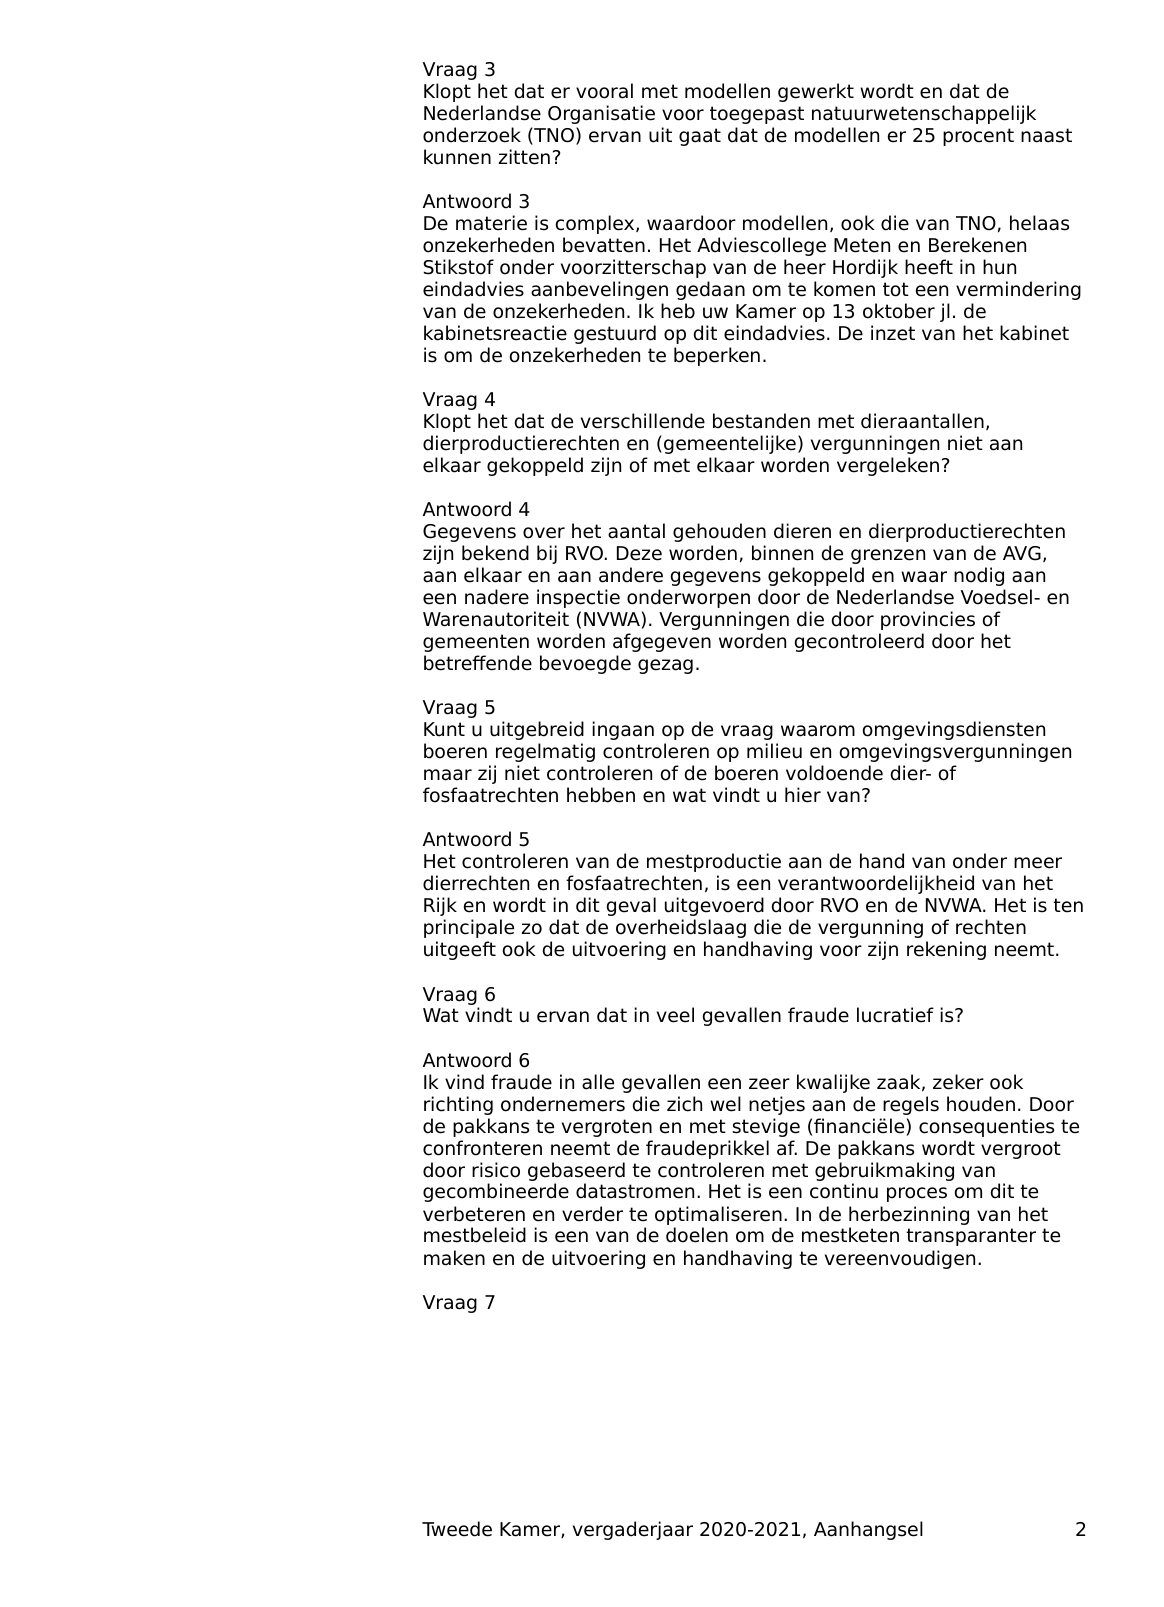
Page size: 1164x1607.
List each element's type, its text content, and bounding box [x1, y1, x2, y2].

text Vraag 3 [422, 59, 1087, 81]
text Het controleren van de mestproductie aan de hand van onder meer dierrechten en fosfaatrechten, is een verantwoordelijkheid van het Rijk en wordt in dit geval uitgevoerd door RVO en de NVWA. Het is ten principale zo dat de overheidslaag die de vergunning of rechten uitgeeft ook de uitvoering en handhaving voor zijn rekening neemt. [422, 851, 1087, 961]
text Antwoord 3 [422, 191, 1087, 213]
text Ik vind fraude in alle gevallen een zeer kwalijke zaak, zeker ook richting ondernemers die zich wel netjes aan de regels houden. Door de pakkans te vergroten en met stevige (financiële) consequenties te confronteren neemt de fraudeprikkel af. De pakkans wordt vergroot door risico gebaseerd te controleren met gebruikmaking van gecombineerde datastromen. Het is een continu proces om dit te verbeteren en verder te optimaliseren. In de herbezinning van het mestbeleid is een van de doelen om de mestketen transparanter te maken en de uitvoering en handhaving te vereenvoudigen. [422, 1072, 1087, 1269]
text Kunt u uitgebreid ingaan op de vraag waarom omgevingsdiensten boeren regelmatig controleren op milieu en omgevingsvergunningen maar zij niet controleren of de boeren voldoende dier- of fosfaatrechten hebben en wat vindt u hier van? [422, 719, 1087, 807]
text Klopt het dat de verschillende bestanden met dieraantallen, dierproductierechten en (gemeentelijke) vergunningen niet aan elkaar gekoppeld zijn of met elkaar worden vergeleken? [422, 411, 1087, 477]
text Vraag 4 [422, 389, 1087, 411]
text Gegevens over het aantal gehouden dieren en dierproductierechten zijn bekend bij RVO. Deze worden, binnen de grenzen van de AVG, aan elkaar en aan andere gegevens gekoppeld en waar nodig aan een nadere inspectie onderworpen door de Nederlandse Voedsel- en Warenautoriteit (NVWA). Vergunningen die door provincies of gemeenten worden afgegeven worden gecontroleerd door het betreffende bevoegde gezag. [422, 521, 1087, 675]
text Antwoord 5 [422, 829, 1087, 851]
text Vraag 6 [422, 983, 1087, 1005]
text Antwoord 4 [422, 499, 1087, 521]
text Vraag 7 [422, 1292, 1087, 1313]
text De materie is complex, waardoor modellen, ook die van TNO, helaas onzekerheden bevatten. Het Adviescollege Meten en Berekenen Stikstof onder voorzitterschap van de heer Hordijk heeft in hun eindadvies aanbevelingen gedaan om te komen tot een vermindering van de onzekerheden. Ik heb uw Kamer op 13 oktober jl. de kabinetsreactie gestuurd op dit eindadvies. De inzet van het kabinet is om de onzekerheden te beperken. [422, 213, 1087, 367]
text Klopt het dat er vooral met modellen gewerkt wordt en dat de Nederlandse Organisatie voor toegepast natuurwetenschappelijk onderzoek (TNO) ervan uit gaat dat de modellen er 25 procent naast kunnen zitten? [422, 81, 1087, 169]
text Wat vindt u ervan dat in veel gevallen fraude lucratief is? [422, 1005, 1087, 1027]
text Antwoord 6 [422, 1049, 1087, 1072]
text Vraag 5 [422, 697, 1087, 719]
